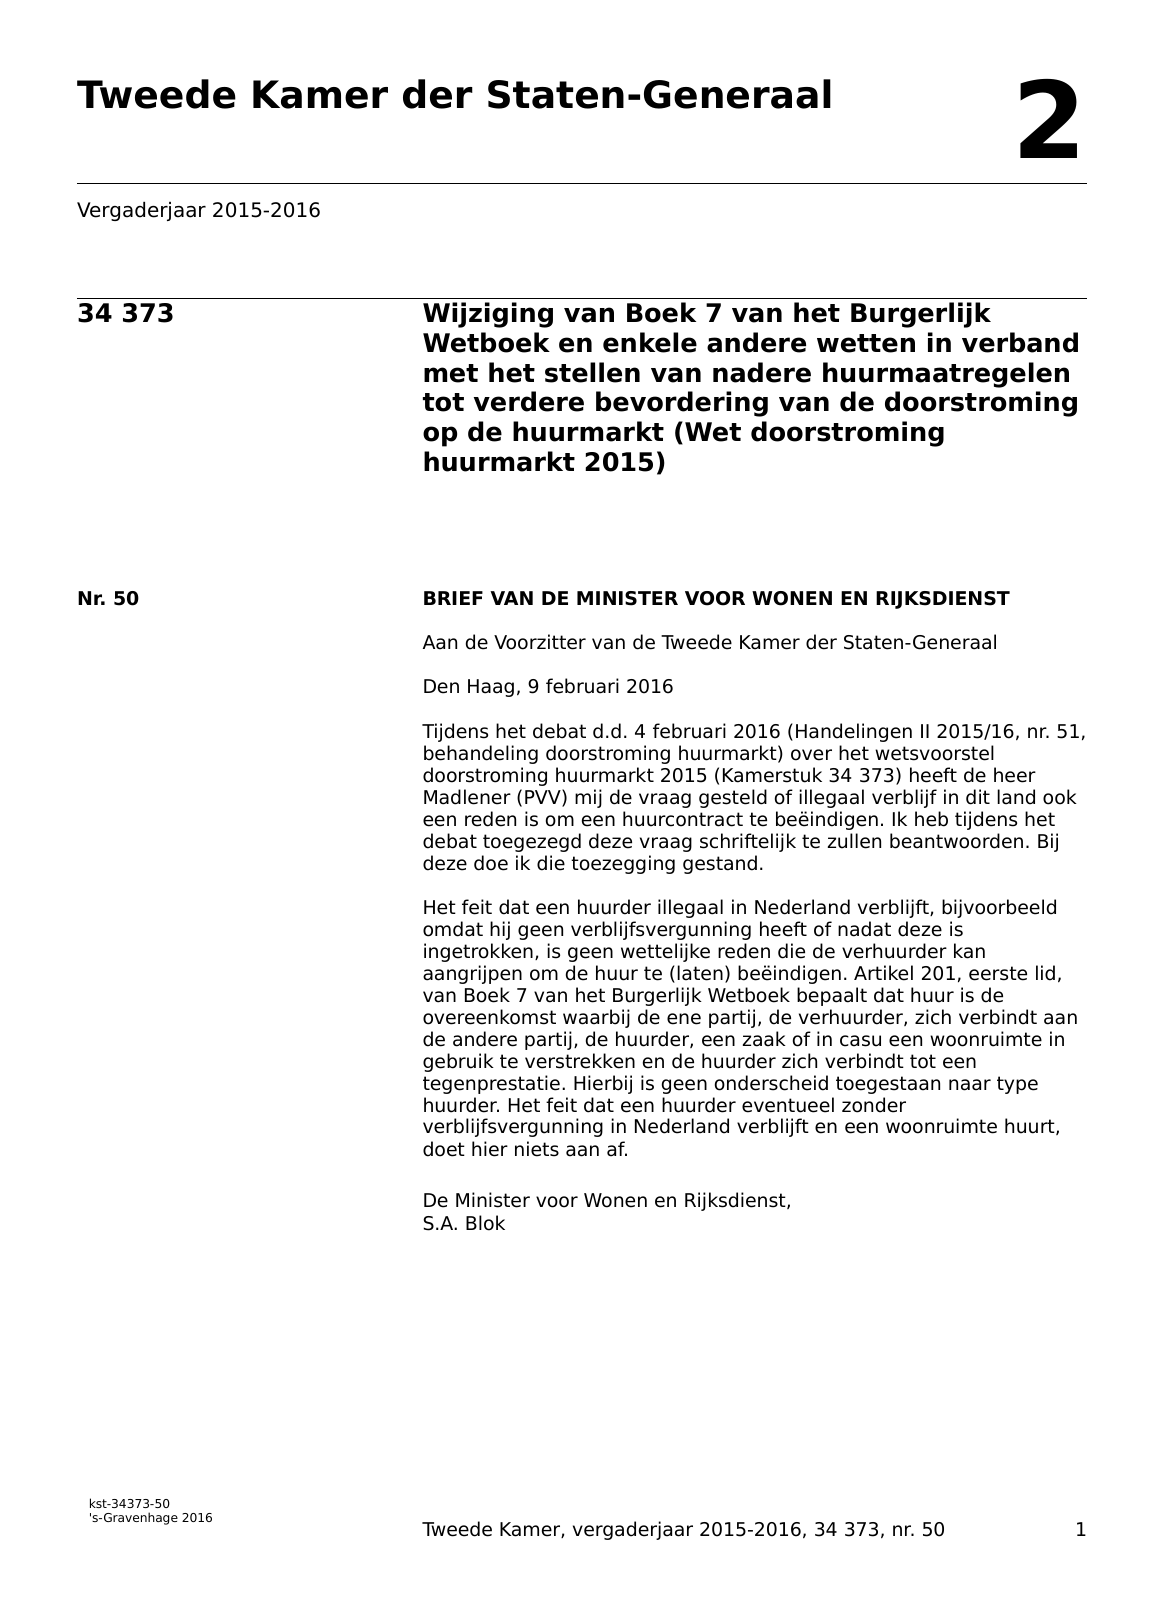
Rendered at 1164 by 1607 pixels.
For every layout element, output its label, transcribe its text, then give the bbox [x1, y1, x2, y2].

table_cell Vergaderjaar 2015-2016 [77, 184, 1087, 298]
text 's-Gravenhage 2016 [88, 1511, 323, 1525]
text Den Haag, 9 februari 2016 [422, 676, 1087, 698]
table_header Tweede Kamer der Staten-Generaal [77, 59, 886, 183]
table_header 2 [886, 59, 1087, 183]
text Tijdens het debat d.d. 4 februari 2016 (Handelingen II 2015/16, nr. 51, behandeling doorstroming huurmarkt) over het wetsvoorstel doorstroming huurmarkt 2015 (Kamerstuk 34 373) heeft de heer Madlener (PVV) mij de vraag gesteld of illegaal verblijf in dit land ook een reden is om een huurcontract te beëindigen. Ik heb tijdens het debat toegezegd deze vraag schriftelijk te zullen beantwoorden. Bij deze doe ik die toezegging gestand. [422, 721, 1087, 874]
text Het feit dat een huurder illegaal in Nederland verblijft, bijvoorbeeld omdat hij geen verblijfsvergunning heeft of nadat deze is ingetrokken, is geen wettelijke reden die de verhuurder kan aangrijpen om de huur te (laten) beëindigen. Artikel 201, eerste lid, van Boek 7 van het Burgerlijk Wetboek bepaalt dat huur is de overeenkomst waarbij de ene partij, de verhuurder, zich verbindt aan de andere partij, de huurder, een zaak of in casu een woonruimte in gebruik te verstrekken en de huurder zich verbindt tot een tegenprestatie. Hierbij is geen onderscheid toegestaan naar type huurder. Het feit dat een huurder eventueel zonder verblijfsvergunning in Nederland verblijft en een woonruimte huurt, doet hier niets aan af. [422, 897, 1087, 1160]
subtitle 34 373 Wijziging van Boek 7 van het Burgerlijk Wetboek en enkele andere wetten in verband met het stellen van nadere huurmaatregelen tot verdere bevordering van de doorstroming op de huurmarkt (Wet doorstroming huurmarkt 2015) [77, 299, 1087, 477]
text Aan de Voorzitter van de Tweede Kamer der Staten-Generaal [422, 632, 1087, 654]
text De Minister voor Wonen en Rijksdienst, S.A. Blok [422, 1190, 1087, 1234]
text kst-34373-50 [88, 1497, 323, 1511]
subtitle Nr. 50 BRIEF VAN DE MINISTER VOOR WONEN EN RIJKSDIENST [77, 588, 1087, 610]
